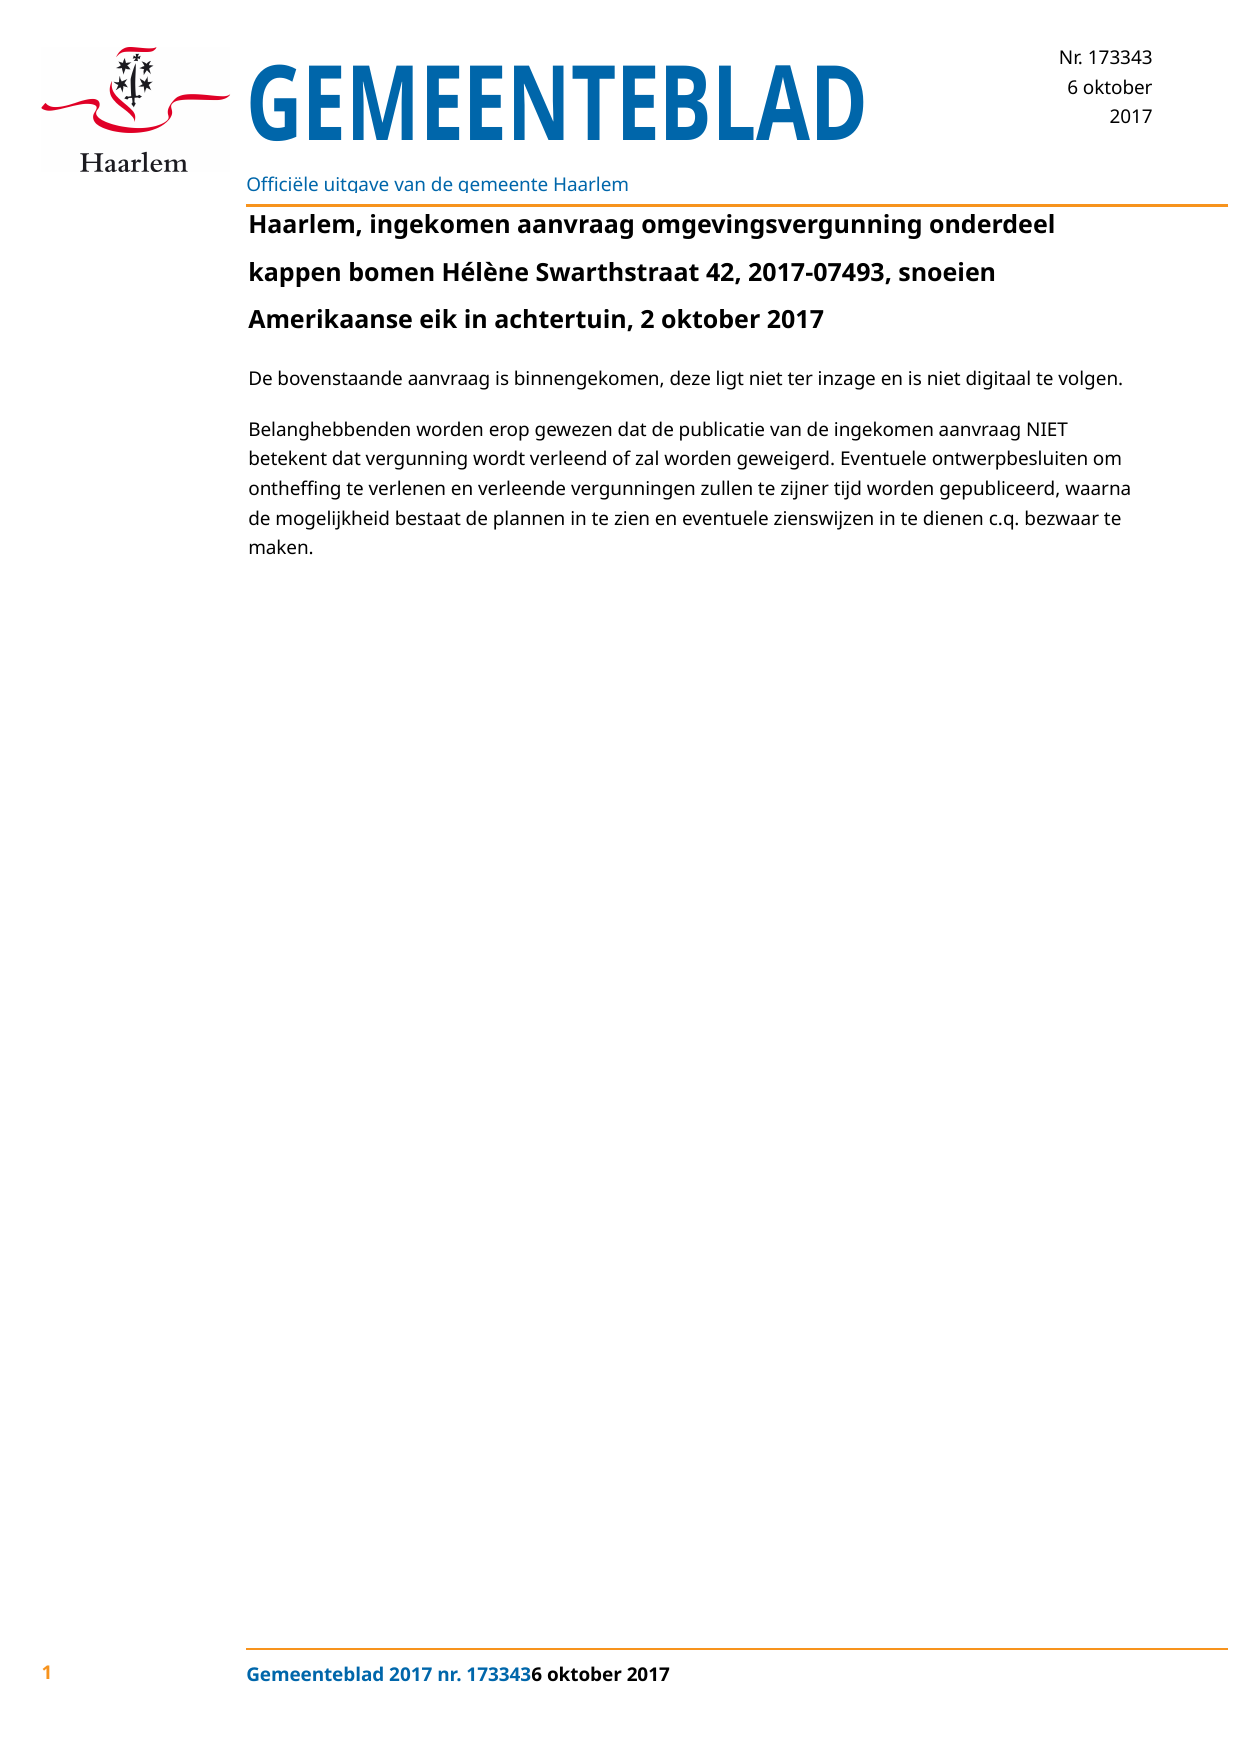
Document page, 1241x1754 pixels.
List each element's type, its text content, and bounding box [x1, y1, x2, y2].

text Belanghebbenden worden erop gewezen dat de publicatie van de ingekomen aanvraag NIET betekent dat vergunning wordt verleend of zal worden geweigerd. Eventuele ontwerpbesluiten om ontheffing te verlenen en verleende vergunningen zullen te zijner tijd worden gepubliceerd, waarna de mogelijkheid bestaat de plannen in te zien en eventuele zienswijzen in te dienen c.q. bezwaar te maken. [248, 416, 1152, 560]
text Haarlem, ingekomen aanvraag omgevingsvergunning onderdeel kappen bomen Hélène Swarthstraat 42, 2017-07493, snoeien Amerikaanse eik in achtertuin, 2 oktober 2017 [248, 207, 1152, 336]
picture [41, 47, 231, 172]
text De bovenstaande aanvraag is binnengekomen, deze ligt niet ter inzage en is niet digitaal te volgen. [248, 366, 1152, 391]
